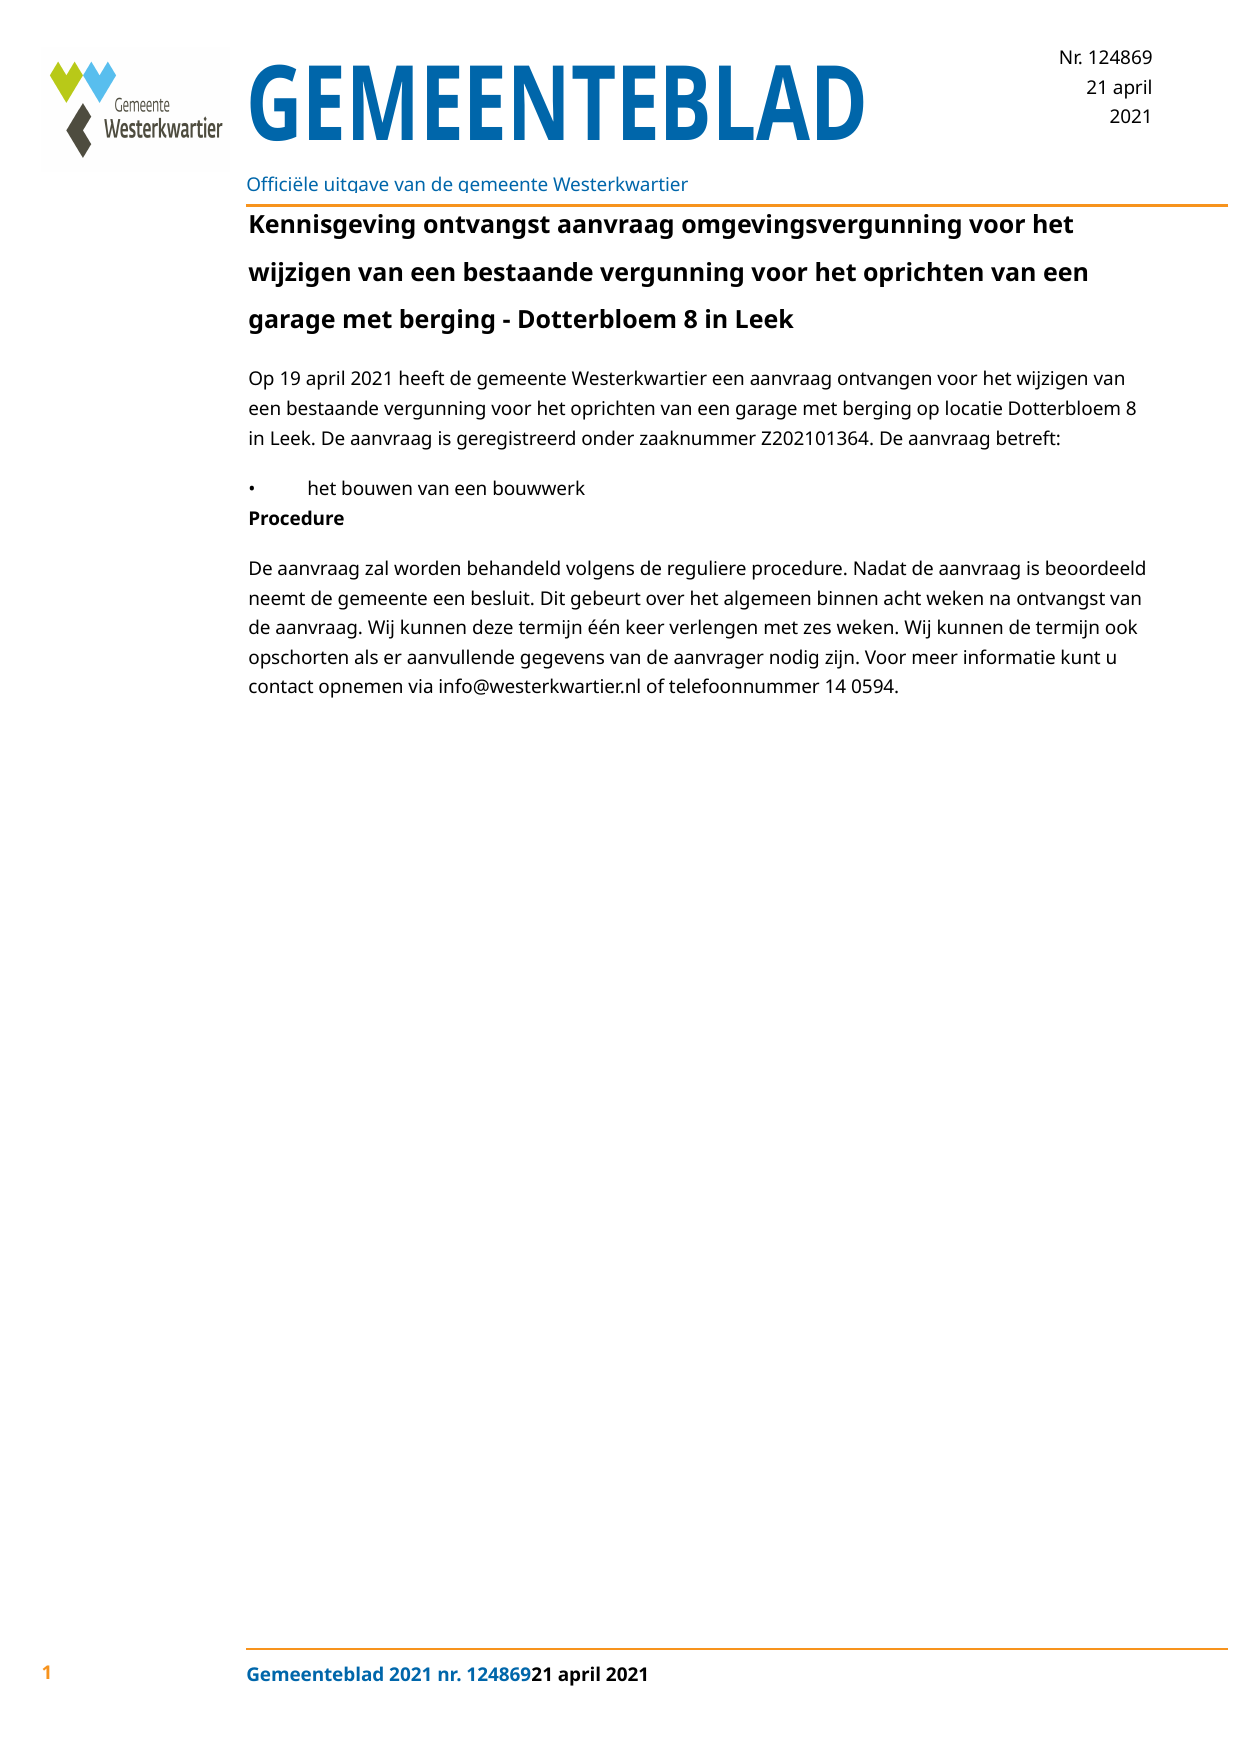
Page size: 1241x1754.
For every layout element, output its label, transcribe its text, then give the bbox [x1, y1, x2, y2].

text De aanvraag zal worden behandeld volgens de reguliere procedure. Nadat de aanvraag is beoordeeld neemt de gemeente een besluit. Dit gebeurt over het algemeen binnen acht weken na ontvangst van de aanvraag. Wij kunnen deze termijn één keer verlengen met zes weken. Wij kunnen de termijn ook opschorten als er aanvullende gegevens van de aanvrager nodig zijn. Voor meer informatie kunt u contact opnemen via info@westerkwartier.nl of telefoonnummer 14 0594. [248, 555, 1152, 699]
text Kennisgeving ontvangst aanvraag omgevingsvergunning voor het wijzigen van een bestaande vergunning voor het oprichten van een garage met berging - Dotterbloem 8 in Leek [248, 207, 1152, 336]
text Procedure [248, 505, 1152, 530]
text Op 19 april 2021 heeft de gemeente Westerkwartier een aanvraag ontvangen voor het wijzigen van een bestaande vergunning voor het oprichten van een garage met berging op locatie Dotterbloem 8 in Leek. De aanvraag is geregistreerd onder zaaknummer Z202101364. De aanvraag betreft: [248, 366, 1152, 450]
picture [41, 47, 231, 172]
list het bouwen van een bouwwerk [248, 475, 1152, 501]
